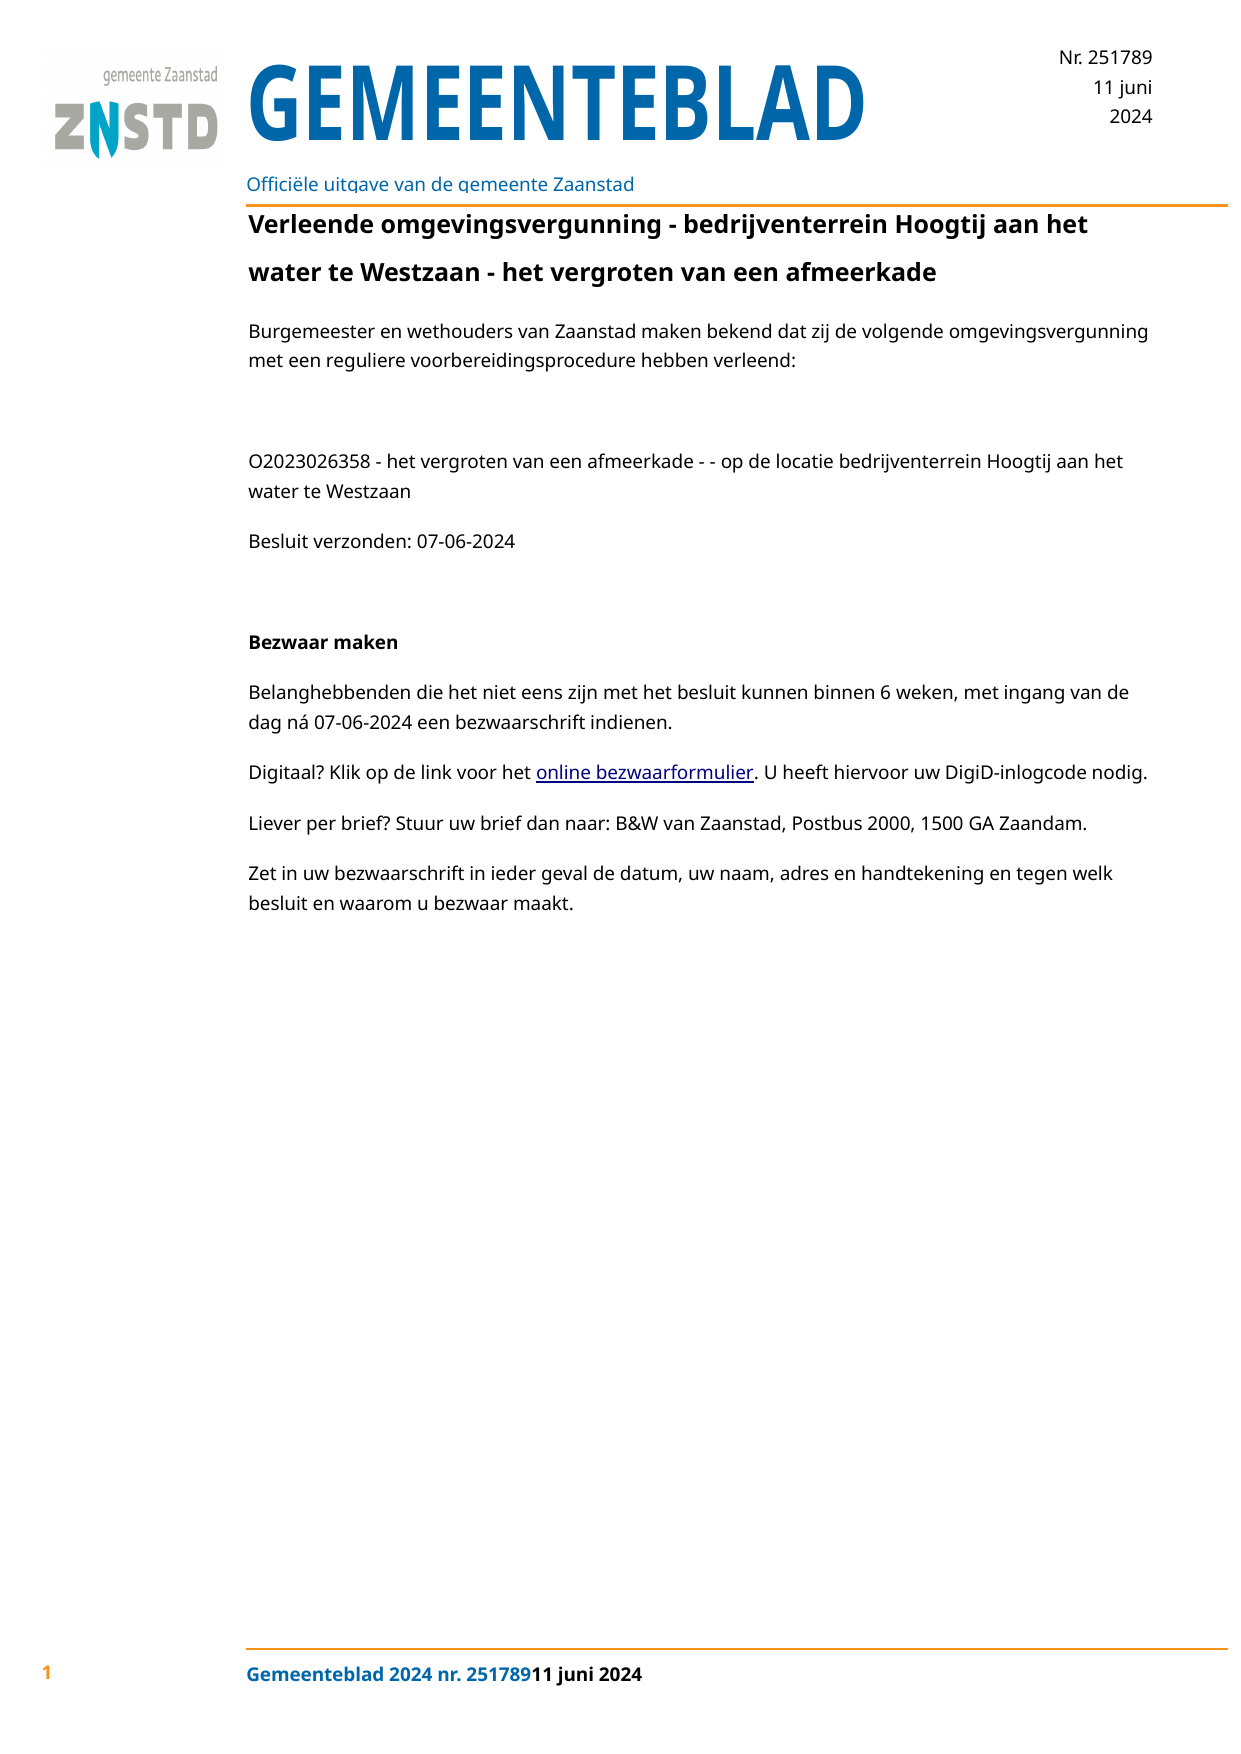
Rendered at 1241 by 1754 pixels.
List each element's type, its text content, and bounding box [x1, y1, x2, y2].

text Burgemeester en wethouders van Zaanstad maken bekend dat zij de volgende omgevingsvergunning met een reguliere voorbereidingsprocedure hebben verleend: [248, 318, 1152, 373]
text O2023026358 - het vergroten van een afmeerkade - - op de locatie bedrijventerrein Hoogtij aan het water te Westzaan [248, 448, 1152, 504]
picture [41, 47, 231, 172]
text Verleende omgevingsvergunning - bedrijventerrein Hoogtij aan het water te Westzaan - het vergroten van een afmeerkade [248, 207, 1152, 288]
text Besluit verzonden: 07-06-2024 [248, 528, 1152, 554]
text Zet in uw bezwaarschrift in ieder geval de datum, uw naam, adres en handtekening en tegen welk besluit en waarom u bezwaar maakt. [248, 860, 1152, 916]
text Belanghebbenden die het niet eens zijn met het besluit kunnen binnen 6 weken, met ingang van de dag ná 07-06-2024 een bezwaarschrift indienen. [248, 679, 1152, 735]
text Bezwaar maken [248, 629, 1152, 655]
text Digitaal? Klik op de link voor het online bezwaarformulier. U heeft hiervoor uw DigiD-inlogcode nodig. [248, 759, 1152, 785]
text Liever per brief? Stuur uw brief dan naar: B&W van Zaanstad, Postbus 2000, 1500 GA Zaandam. [248, 810, 1152, 836]
